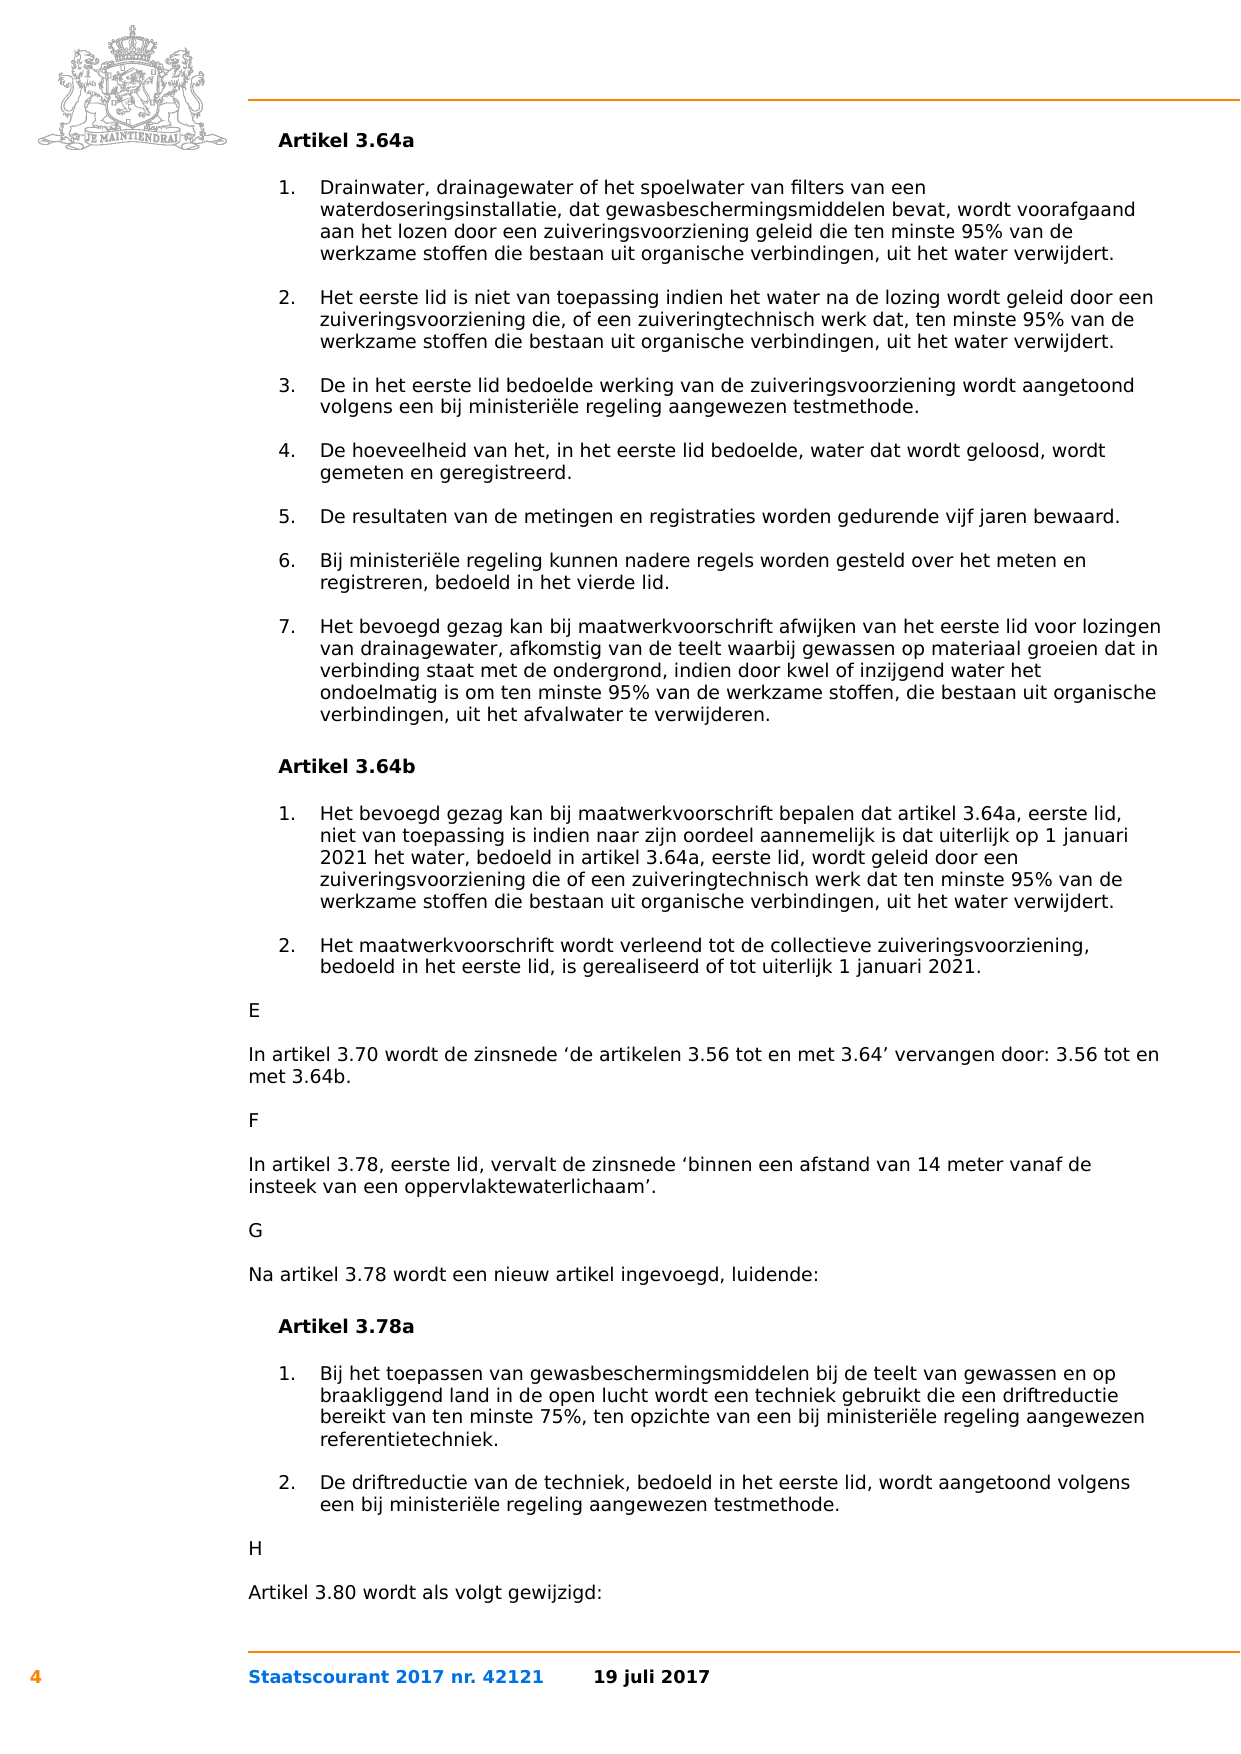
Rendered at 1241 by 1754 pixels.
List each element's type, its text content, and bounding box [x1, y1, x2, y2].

text 7. Het bevoegd gezag kan bij maatwerkvoorschrift afwijken van het eerste lid voor lozingen van drainagewater, afkomstig van de teelt waarbij gewassen op materiaal groeien dat in verbinding staat met de ondergrond, indien door kwel of inzijgend water het ondoelmatig is om ten minste 95% van de werkzame stoffen, die bestaan uit organische verbindingen, uit het afvalwater te verwijderen. [278, 616, 1163, 726]
subtitle Artikel 3.78a [278, 1316, 1163, 1337]
text 2. De driftreductie van de techniek, bedoeld in het eerste lid, wordt aangetoond volgens een bij ministeriële regeling aangewezen testmethode. [278, 1472, 1163, 1516]
text G [248, 1220, 1163, 1242]
text F [248, 1110, 1163, 1132]
text 4. De hoeveelheid van het, in het eerste lid bedoelde, water dat wordt geloosd, wordt gemeten en geregistreerd. [278, 440, 1163, 484]
text 3. De in het eerste lid bedoelde werking van de zuiveringsvoorziening wordt aangetoond volgens een bij ministeriële regeling aangewezen testmethode. [278, 374, 1163, 418]
text 2. Het maatwerkvoorschrift wordt verleend tot de collectieve zuiveringsvoorziening, bedoeld in het eerste lid, is gerealiseerd of tot uiterlijk 1 januari 2021. [278, 934, 1163, 978]
text E [248, 1000, 1163, 1022]
text 1. Drainwater, drainagewater of het spoelwater van filters van een waterdoseringsinstallatie, dat gewasbeschermingsmiddelen bevat, wordt voorafgaand aan het lozen door een zuiveringsvoorziening geleid die ten minste 95% van de werkzame stoffen die bestaan uit organische verbindingen, uit het water verwijdert. [278, 177, 1163, 265]
text In artikel 3.78, eerste lid, vervalt de zinsnede ‘binnen een afstand van 14 meter vanaf de insteek van een oppervlaktewaterlichaam’. [248, 1154, 1163, 1198]
text H [248, 1538, 1163, 1560]
text Na artikel 3.78 wordt een nieuw artikel ingevoegd, luidende: [248, 1263, 1163, 1286]
text 6. Bij ministeriële regeling kunnen nadere regels worden gesteld over het meten en registreren, bedoeld in het vierde lid. [278, 550, 1163, 594]
subtitle Artikel 3.64b [278, 756, 1163, 778]
text 2. Het eerste lid is niet van toepassing indien het water na de lozing wordt geleid door een zuiveringsvoorziening die, of een zuiveringtechnisch werk dat, ten minste 95% van de werkzame stoffen die bestaan uit organische verbindingen, uit het water verwijdert. [278, 287, 1163, 353]
picture [38, 25, 227, 150]
text 5. De resultaten van de metingen en registraties worden gedurende vijf jaren bewaard. [278, 506, 1163, 528]
subtitle Artikel 3.64a [278, 130, 1163, 152]
text Artikel 3.80 wordt als volgt gewijzigd: [248, 1582, 1163, 1604]
text 1. Het bevoegd gezag kan bij maatwerkvoorschrift bepalen dat artikel 3.64a, eerste lid, niet van toepassing is indien naar zijn oordeel aannemelijk is dat uiterlijk op 1 januari 2021 het water, bedoeld in artikel 3.64a, eerste lid, wordt geleid door een zuiveringsvoorziening die of een zuiveringtechnisch werk dat ten minste 95% van de werkzame stoffen die bestaan uit organische verbindingen, uit het water verwijdert. [278, 803, 1163, 913]
text In artikel 3.70 wordt de zinsnede ‘de artikelen 3.56 tot en met 3.64’ vervangen door: 3.56 tot en met 3.64b. [248, 1044, 1163, 1088]
text 1. Bij het toepassen van gewasbeschermingsmiddelen bij de teelt van gewassen en op braakliggend land in de open lucht wordt een techniek gebruikt die een driftreductie bereikt van ten minste 75%, ten opzichte van een bij ministeriële regeling aangewezen referentietechniek. [278, 1362, 1163, 1450]
